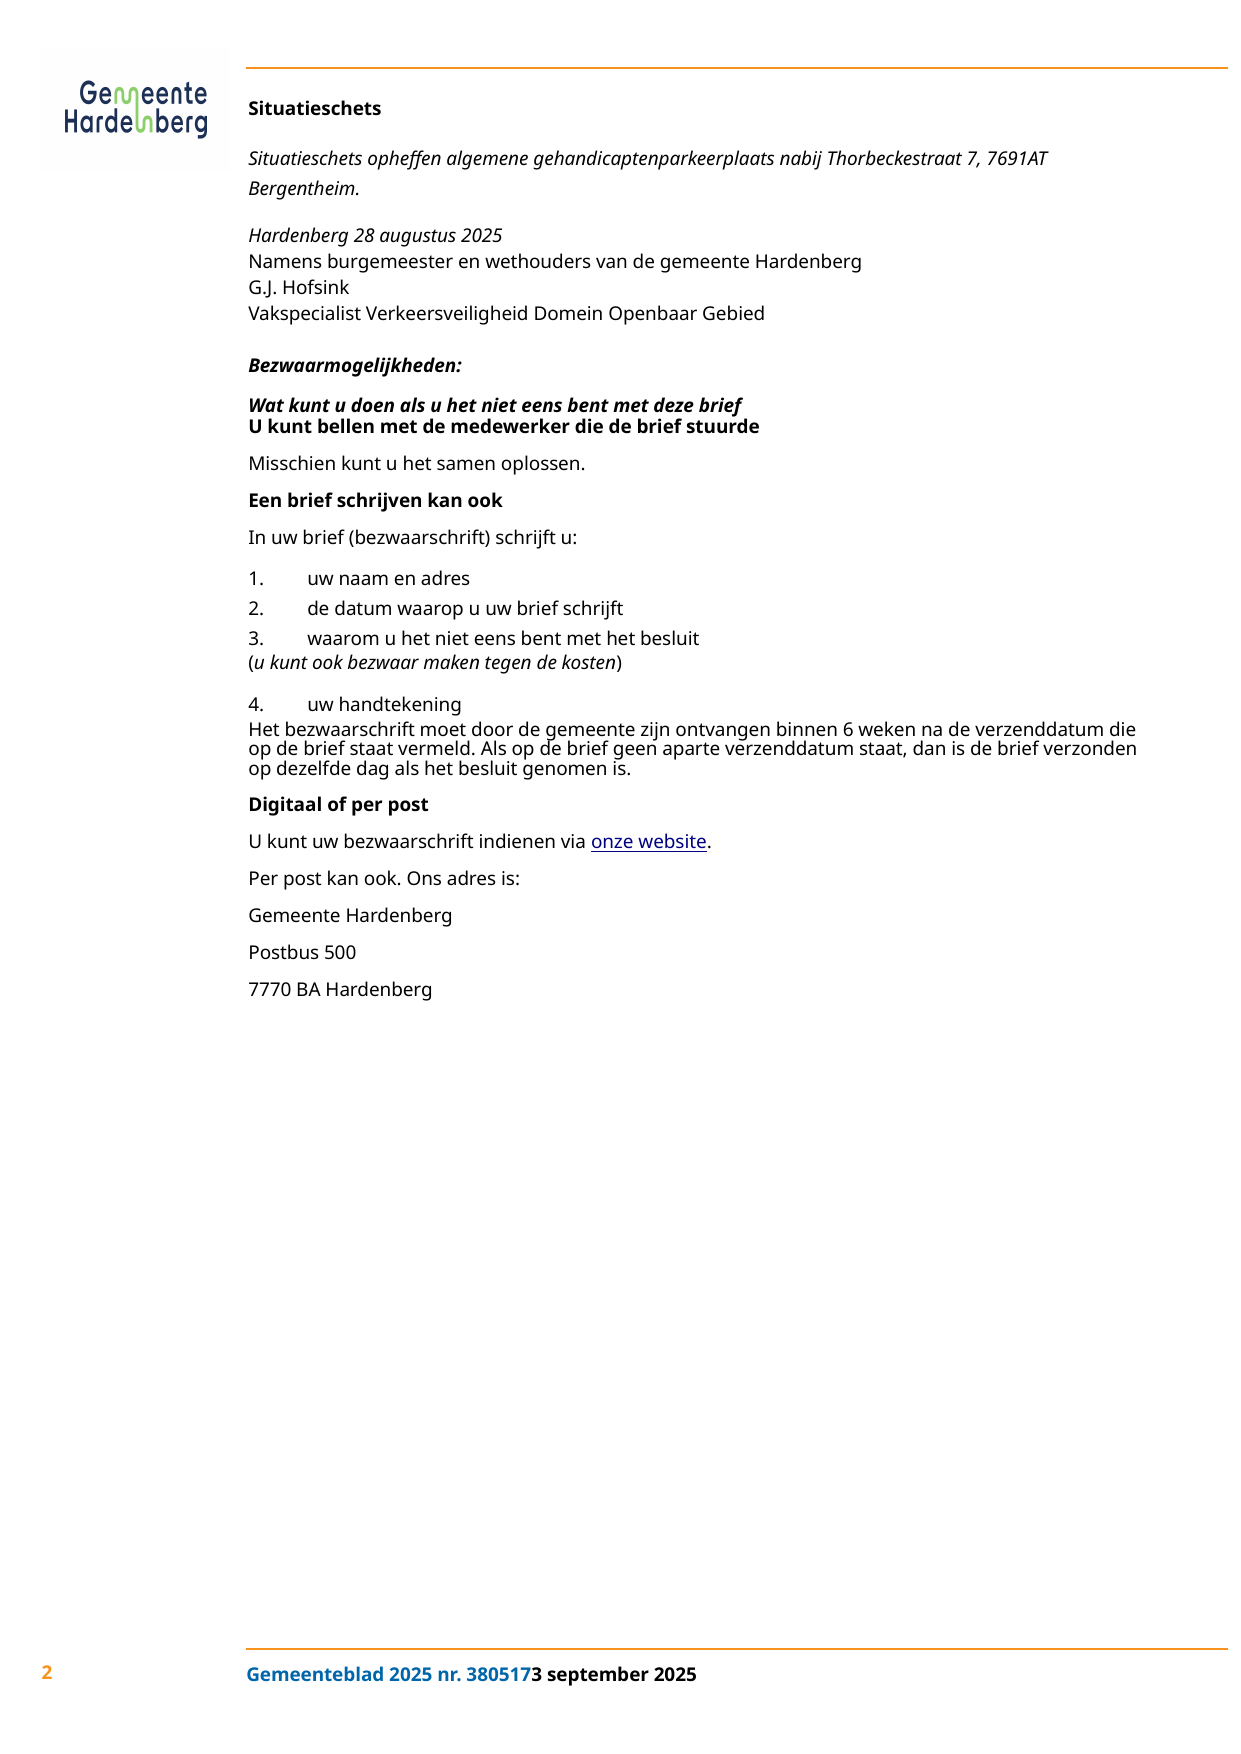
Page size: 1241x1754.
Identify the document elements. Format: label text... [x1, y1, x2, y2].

text Situatieschets [248, 95, 1152, 121]
text In uw brief (bezwaarschrift) schrijft u: [248, 529, 1152, 548]
text (u kunt ook bezwaar maken tegen de kosten) [248, 654, 1152, 674]
text Het bezwaarschrift moet door de gemeente zijn ontvangen binnen 6 weken na de verzenddatum die op de brief staat vermeld. Als op de brief geen aparte verzenddatum staat, dan is de brief verzonden op dezelfde dag als het besluit genomen is. [248, 721, 1152, 779]
list uw handtekening [248, 691, 1152, 717]
text 7770 BA Hardenberg [248, 981, 1152, 1001]
text Hardenberg 28 augustus 2025 [248, 223, 1152, 248]
text Postbus 500 [248, 944, 1152, 964]
text Een brief schrijven kan ook [248, 492, 1152, 511]
text G.J. Hofsink [248, 274, 1152, 300]
text Misschien kunt u het samen oplossen. [248, 455, 1152, 474]
text Bezwaarmogelijkheden: [248, 353, 1152, 378]
list uw naam en adres [248, 566, 1152, 591]
text Digitaal of per post [248, 796, 1152, 816]
text Vakspecialist Verkeersveiligheid Domein Openbaar Gebied [248, 300, 1152, 326]
list de datum waarop u uw brief schrijft [248, 595, 1152, 621]
text Gemeente Hardenberg [248, 907, 1152, 927]
text U kunt uw bezwaarschrift indienen via onze website. [248, 833, 1152, 853]
text Wat kunt u doen als u het niet eens bent met deze brief [248, 392, 1152, 418]
text Situatieschets opheffen algemene gehandicaptenparkeerplaats nabij Thorbeckestraat 7, 7691AT Bergentheim. [248, 145, 1152, 201]
picture [41, 47, 231, 172]
text U kunt bellen met de medewerker die de brief stuurde [248, 418, 1152, 437]
text Per post kan ook. Ons adres is: [248, 870, 1152, 890]
text Namens burgemeester en wethouders van de gemeente Hardenberg [248, 248, 1152, 274]
list waarom u het niet eens bent met het besluit [248, 625, 1152, 651]
